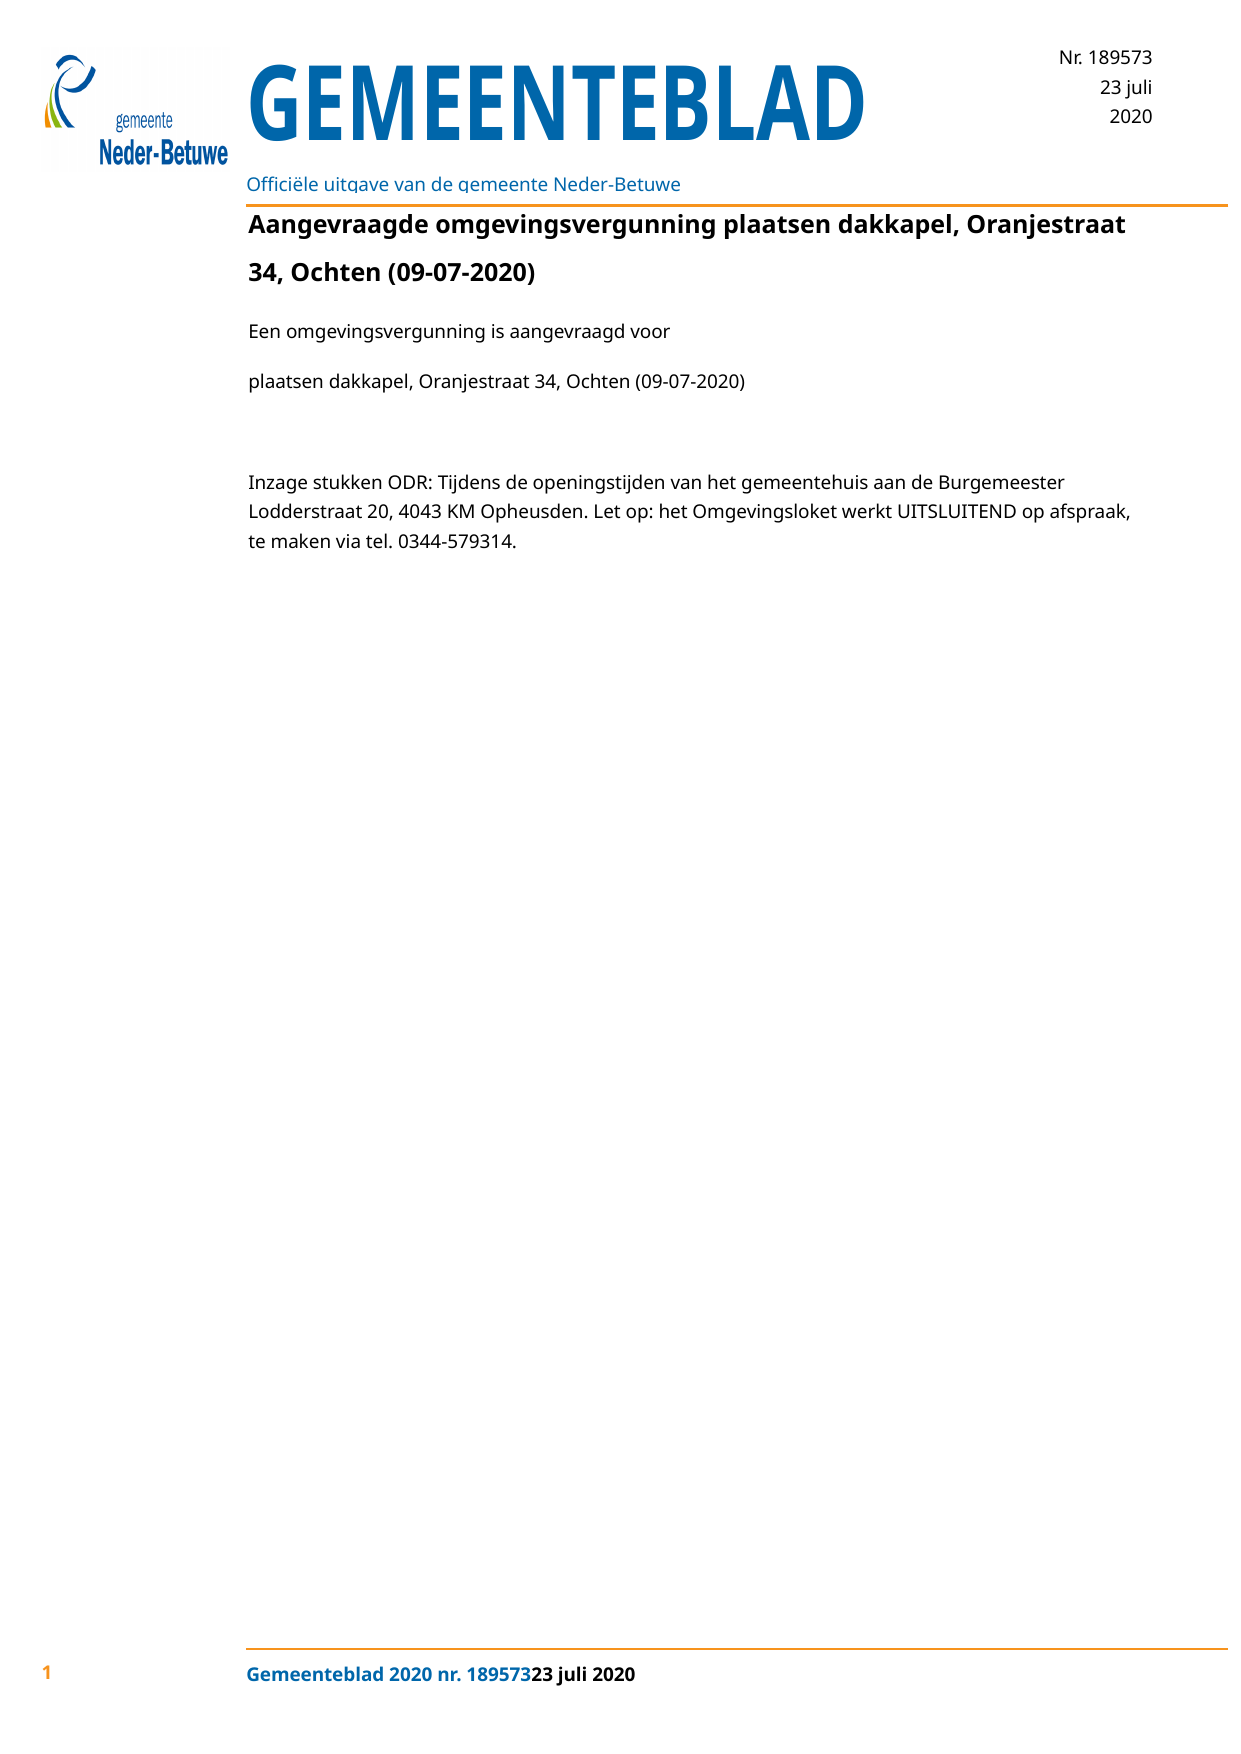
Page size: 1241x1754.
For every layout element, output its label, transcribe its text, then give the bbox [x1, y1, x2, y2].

text plaatsen dakkapel, Oranjestraat 34, Ochten (09-07-2020) [248, 368, 1152, 394]
text Inzage stukken ODR: Tijdens de openingstijden van het gemeentehuis aan de Burgemeester Lodderstraat 20, 4043 KM Opheusden. Let op: het Omgevingsloket werkt UITSLUITEND op afspraak, te maken via tel. 0344-579314. [248, 469, 1152, 554]
picture [41, 47, 231, 172]
text Aangevraagde omgevingsvergunning plaatsen dakkapel, Oranjestraat 34, Ochten (09-07-2020) [248, 207, 1152, 288]
text Een omgevingsvergunning is aangevraagd voor [248, 318, 1152, 344]
